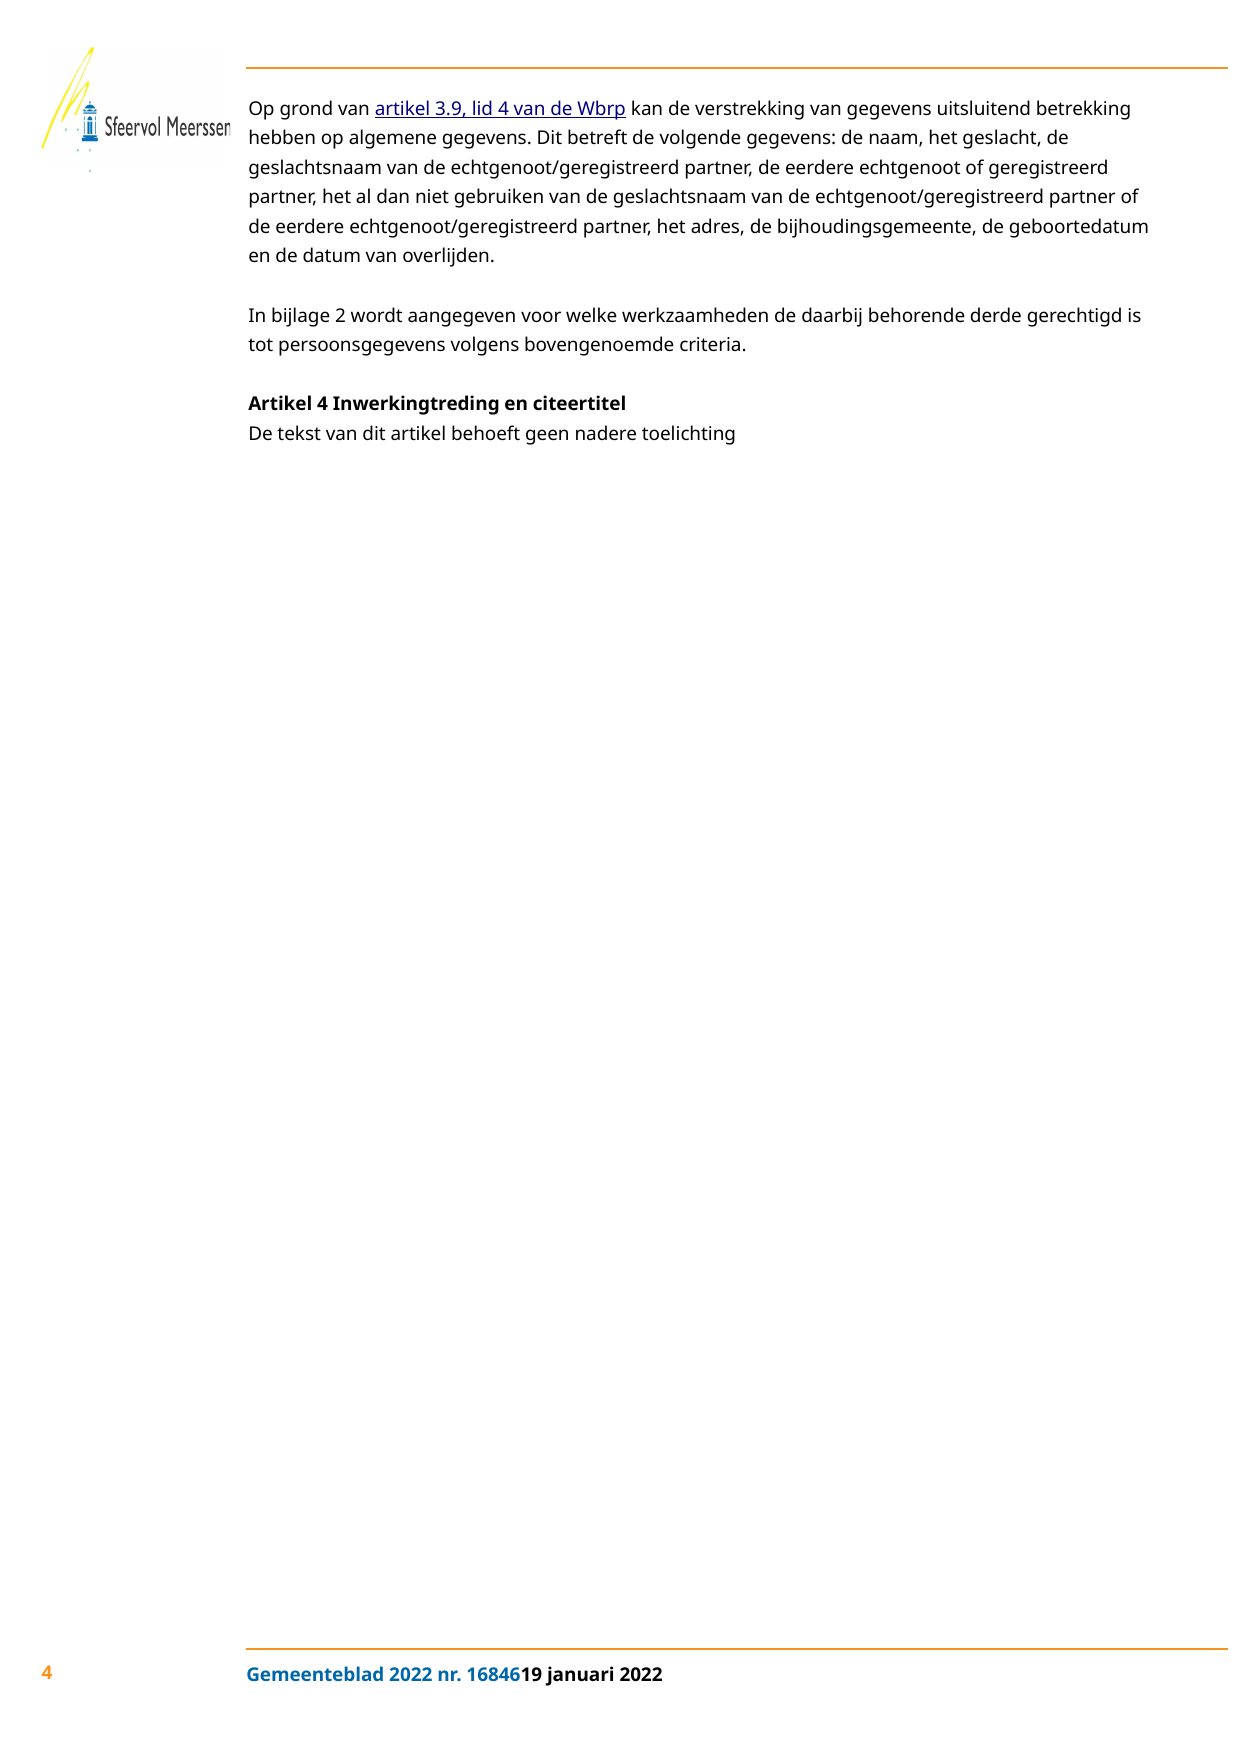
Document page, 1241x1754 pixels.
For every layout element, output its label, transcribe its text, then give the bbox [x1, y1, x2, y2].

picture [41, 47, 231, 172]
text Op grond van artikel 3.9, lid 4 van de Wbrp kan de verstrekking van gegevens uitsluitend betrekking hebben op algemene gegevens. Dit betreft de volgende gegevens: de naam, het geslacht, de geslachtsnaam van de echtgenoot/geregistreerd partner, de eerdere echtgenoot of geregistreerd partner, het al dan niet gebruiken van de geslachtsnaam van de echtgenoot/geregistreerd partner of de eerdere echtgenoot/geregistreerd partner, het adres, de bijhoudingsgemeente, de geboortedatum en de datum van overlijden. [248, 95, 1152, 268]
text Artikel 4 Inwerkingtreding en citeertitel [248, 391, 1152, 416]
text In bijlage 2 wordt aangegeven voor welke werkzaamheden de daarbij behorende derde gerechtigd is tot persoonsgegevens volgens bovengenoemde criteria. [248, 302, 1152, 357]
text De tekst van dit artikel behoeft geen nadere toelichting [248, 420, 1152, 446]
